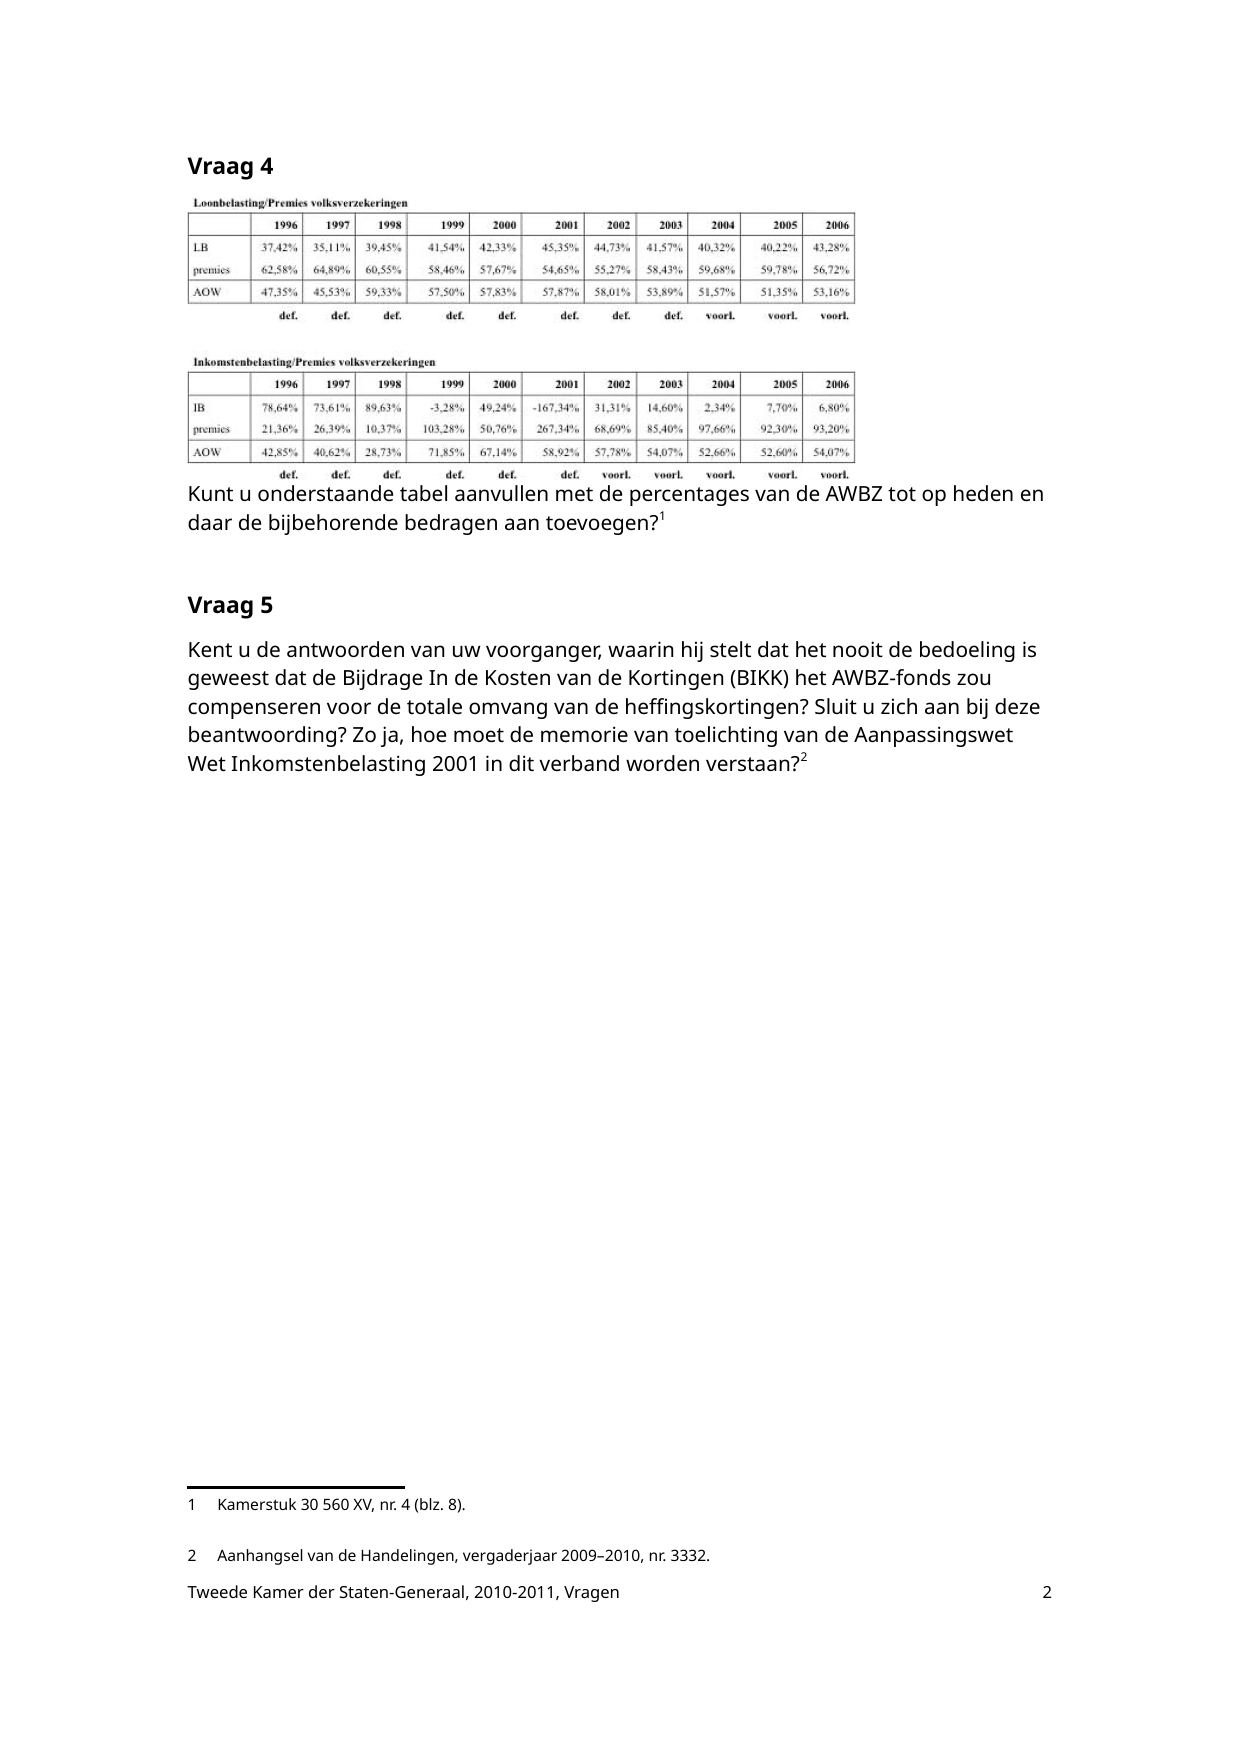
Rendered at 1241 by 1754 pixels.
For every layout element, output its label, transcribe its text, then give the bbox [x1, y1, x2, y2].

text Aanhangsel van de Handelingen, vergaderjaar 2009–2010, nr. 3332. [187, 1538, 1053, 1566]
subtitle Vraag 4 [187, 150, 1053, 181]
text Kunt u onderstaande tabel aanvullen met de percentages van de AWBZ tot op heden en daar de bijbehorende bedragen aan toevoegen? [187, 196, 1053, 536]
text Kent u de antwoorden van uw voorganger, waarin hij stelt dat het nooit de bedoeling is geweest dat de Bijdrage In de Kosten van de Kortingen (BIKK) het AWBZ-fonds zou compenseren voor de totale omvang van de heffingskortingen? Sluit u zich aan bij deze beantwoording? Zo ja, hoe moet de memorie van toelichting van de Aanpassingswet Wet Inkomstenbelasting 2001 in dit verband worden verstaan? [187, 635, 1053, 777]
text Kamerstuk 30 560 XV, nr. 4 (blz. 8). [187, 1479, 1053, 1508]
subtitle Vraag 5 [187, 589, 1053, 620]
picture [187, 196, 856, 480]
